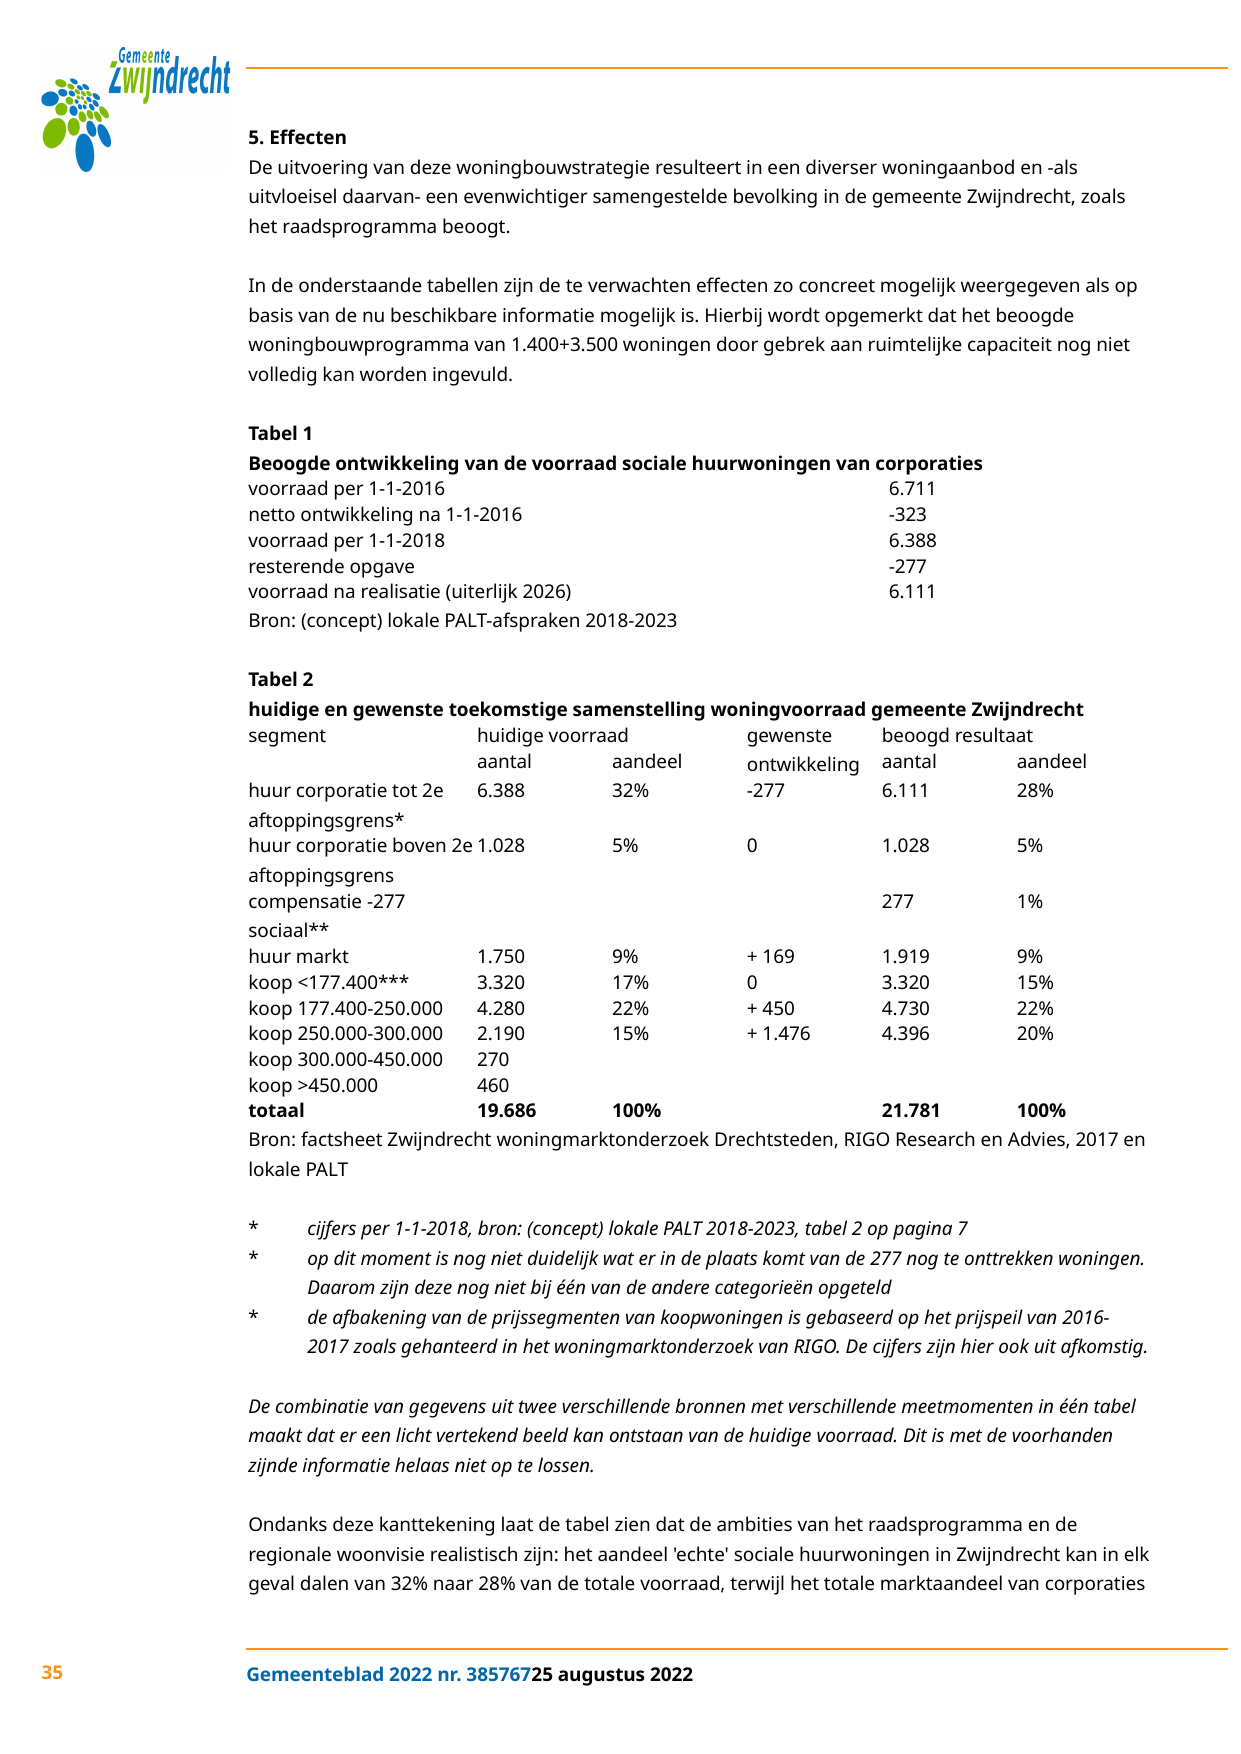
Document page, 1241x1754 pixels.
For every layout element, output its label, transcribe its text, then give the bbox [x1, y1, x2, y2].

table_cell koop <177.400*** [248, 969, 477, 995]
table_cell segment [248, 722, 477, 748]
table_cell voorraad na realisatie (uiterlijk 2026) [248, 579, 888, 604]
table_cell 17% [612, 969, 747, 995]
text Bron: (concept) lokale PALT-afspraken 2018-2023 [248, 607, 1152, 633]
table_cell voorraad per 1-1-2018 [248, 527, 888, 553]
table_cell 100% [612, 1098, 747, 1123]
table_cell 460 [477, 1072, 612, 1098]
text Tabel 1 [248, 420, 1152, 446]
table_cell 4.396 [882, 1021, 1017, 1098]
table_cell 6.111 [882, 778, 1017, 833]
table_cell 5% [1017, 833, 1152, 888]
table_cell 6.711 [889, 476, 1152, 501]
table_header Beoogde ontwikkeling van de voorraad sociale huurwoningen van corporaties [248, 450, 1152, 476]
table_cell 277 [882, 888, 1017, 943]
table_cell koop 177.400-250.000 [248, 995, 477, 1021]
table_cell [248, 748, 477, 777]
table_cell + 450 [747, 995, 882, 1021]
table_cell resterende opgave [248, 553, 888, 578]
table_cell 3.320 [882, 969, 1017, 995]
table_cell 21.781 [882, 1098, 1017, 1123]
table_cell 270 [477, 1046, 612, 1072]
table_cell netto ontwikkeling na 1-1-2016 [248, 501, 888, 527]
table_cell 9% [612, 943, 747, 969]
table_cell [612, 888, 747, 943]
table_cell 0 [747, 833, 882, 888]
table_cell 20% [1017, 1021, 1152, 1098]
table_cell 6.388 [477, 778, 612, 833]
text De combinatie van gegevens uit twee verschillende bronnen met verschillende meetmomenten in één tabel maakt dat er een licht vertekend beeld kan ontstaan van de huidige voorraad. Dit is met de voorhanden zijnde informatie helaas niet op te lossen. [248, 1393, 1152, 1478]
table_cell [747, 888, 882, 943]
table_cell 1.028 [477, 833, 612, 888]
table_cell koop 300.000-450.000 [248, 1046, 477, 1072]
table_cell -277 [747, 778, 882, 833]
table_cell koop >450.000 [248, 1072, 477, 1098]
table_cell + 169 [747, 943, 882, 969]
table_cell [477, 888, 612, 943]
table_cell gewenste ontwikkeling [747, 722, 882, 777]
table_cell 15% [1017, 969, 1152, 995]
table_cell 15% [612, 1021, 747, 1098]
table_cell 3.320 [477, 969, 612, 995]
table_cell -323 [889, 501, 1152, 527]
table_cell [747, 1098, 882, 1123]
table_cell 2.190 [477, 1021, 612, 1046]
table_cell aantal [882, 748, 1017, 777]
table_cell 1% [1017, 888, 1152, 943]
table_cell 0 [747, 969, 882, 995]
table_cell totaal [248, 1098, 477, 1123]
table_cell 5% [612, 833, 747, 888]
table_cell huur corporatie tot 2e aftoppingsgrens* [248, 778, 477, 833]
table_cell huur corporatie boven 2e aftoppingsgrens [248, 833, 477, 888]
table_cell 22% [612, 995, 747, 1021]
list de afbakening van de prijssegmenten van koopwoningen is gebaseerd op het prijspeil van 2016-2017 zoals gehanteerd in het woningmarktonderzoek van RIGO. De cijfers zijn hier ook uit afkomstig. [248, 1304, 1152, 1359]
table_cell 6.111 [889, 579, 1152, 604]
table_cell 1.919 [882, 943, 1017, 969]
table_cell 1.750 [477, 943, 612, 969]
text Ondanks deze kanttekening laat de tabel zien dat de ambities van het raadsprogramma en de regionale woonvisie realistisch zijn: het aandeel 'echte' sociale huurwoningen in Zwijndrecht kan in elk geval dalen van 32% naar 28% van de totale voorraad, terwijl het totale marktaandeel van corporaties [248, 1511, 1152, 1596]
text Bron: factsheet Zwijndrecht woningmarktonderzoek Drechtsteden, RIGO Research en Advies, 2017 en lokale PALT [248, 1127, 1152, 1182]
text In de onderstaande tabellen zijn de te verwachten effecten zo concreet mogelijk weergegeven als op basis van de nu beschikbare informatie mogelijk is. Hierbij wordt opgemerkt dat het beoogde woningbouwprogramma van 1.400+3.500 woningen door gebrek aan ruimtelijke capaciteit nog niet volledig kan worden ingevuld. [248, 272, 1152, 387]
text De uitvoering van deze woningbouwstrategie resulteert in een diverser woningaanbod en -als uitvloeisel daarvan- een evenwichtiger samengestelde bevolking in de gemeente Zwijndrecht, zoals het raadsprogramma beoogt. [248, 154, 1152, 239]
table_cell aandeel [1017, 748, 1152, 777]
table_cell compensatie -277 sociaal** [248, 888, 477, 943]
table_cell huur markt [248, 943, 477, 969]
table_cell 19.686 [477, 1098, 612, 1123]
table_cell koop 250.000-300.000 [248, 1021, 477, 1046]
table_cell 6.388 [889, 527, 1152, 553]
table_cell -277 [889, 553, 1152, 578]
table_cell 100% [1017, 1098, 1152, 1123]
table_cell 32% [612, 778, 747, 833]
table_cell voorraad per 1-1-2016 [248, 476, 888, 501]
table_cell 4.280 [477, 995, 612, 1021]
list op dit moment is nog niet duidelijk wat er in de plaats komt van de 277 nog te onttrekken woningen. Daarom zijn deze nog niet bij één van de andere categorieën opgeteld [248, 1245, 1152, 1300]
table_cell aantal [477, 748, 612, 777]
text Tabel 2 [248, 667, 1152, 692]
table_cell aandeel [612, 748, 747, 777]
table_cell 4.730 [882, 995, 1017, 1021]
table_header huidige en gewenste toekomstige samenstelling woningvoorraad gemeente Zwijndrecht [248, 696, 1152, 722]
picture [41, 47, 231, 172]
table_cell 9% [1017, 943, 1152, 969]
table_cell 1.028 [882, 833, 1017, 888]
text 5. Effecten [248, 124, 1152, 150]
table_cell 28% [1017, 778, 1152, 833]
table_cell huidige voorraad [477, 722, 747, 748]
table_cell + 1.476 [747, 1021, 882, 1098]
list cijfers per 1-1-2018, bron: (concept) lokale PALT 2018-2023, tabel 2 op pagina 7 [248, 1215, 1152, 1241]
table_cell beoogd resultaat [882, 722, 1152, 748]
table_cell 22% [1017, 995, 1152, 1021]
